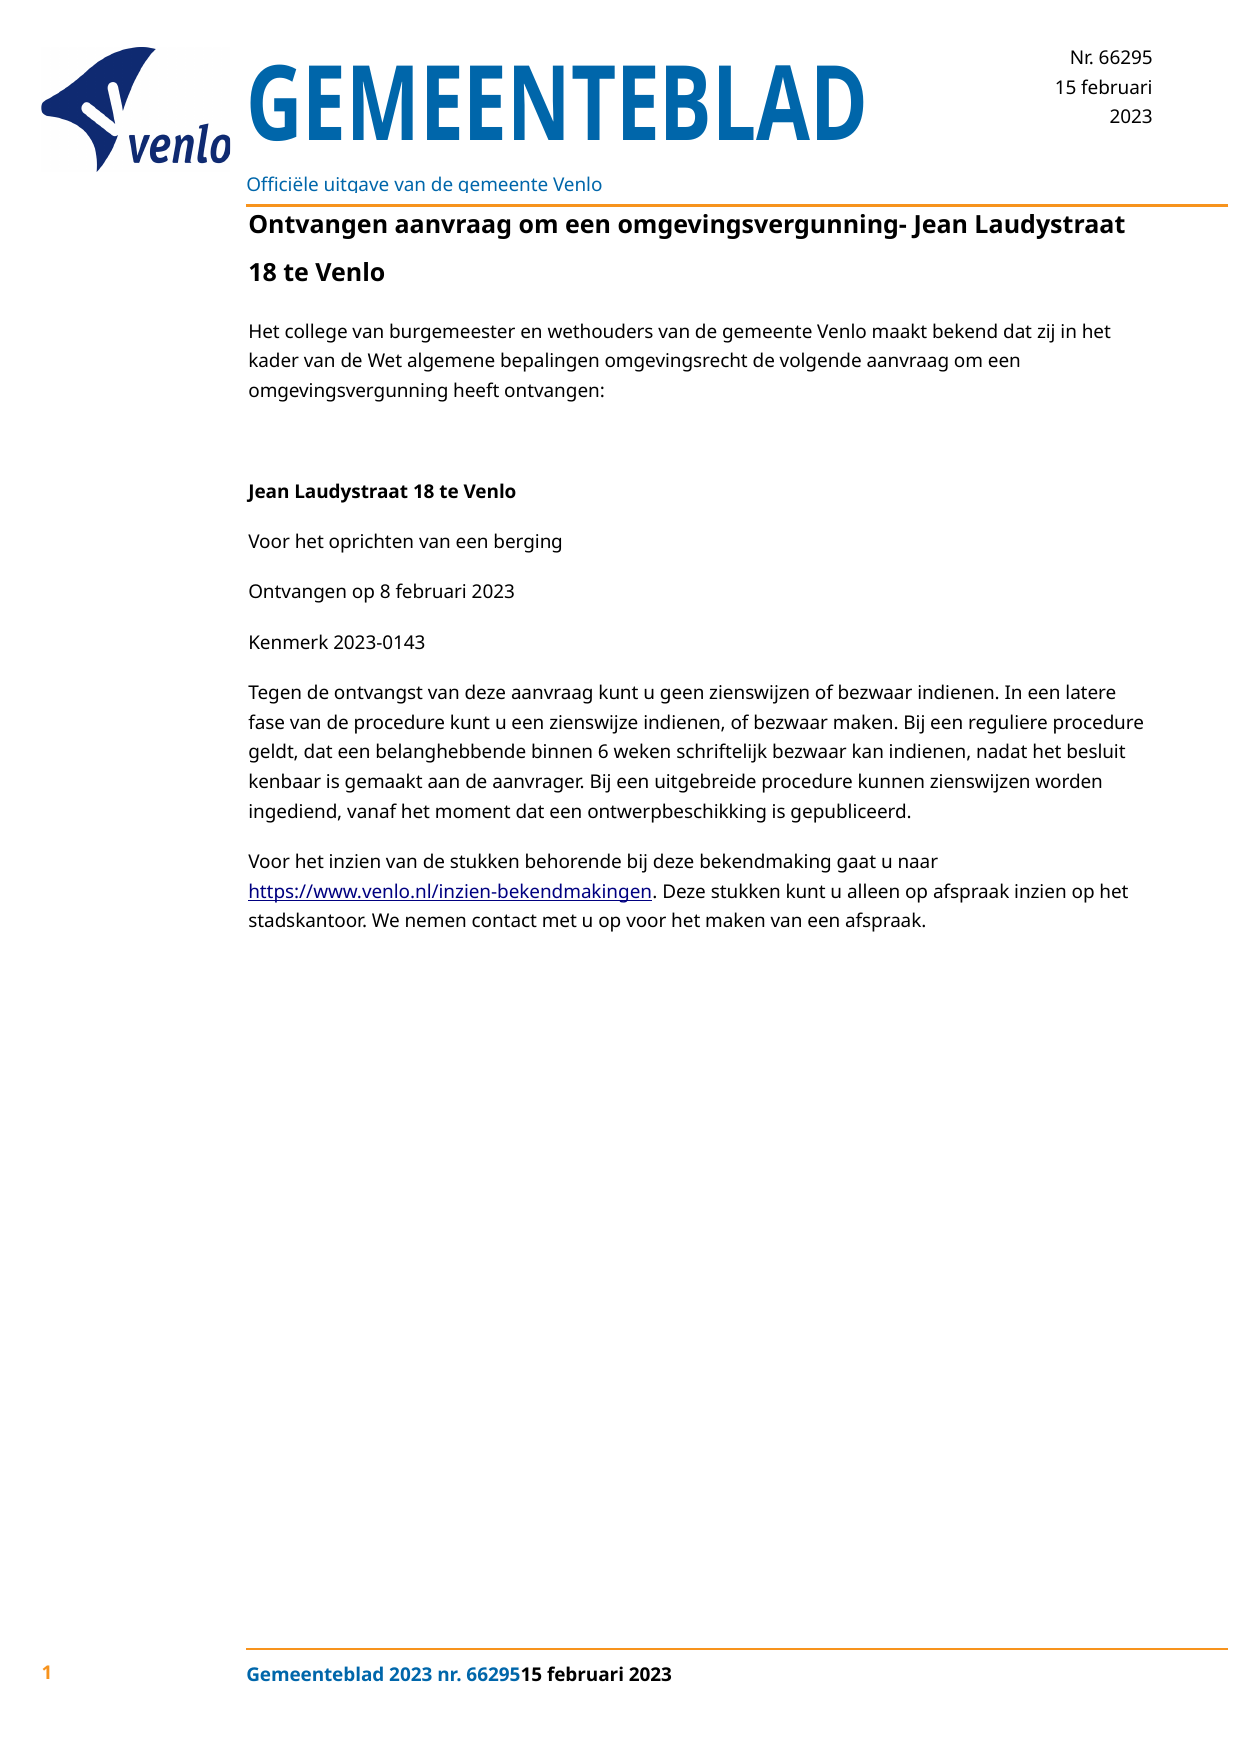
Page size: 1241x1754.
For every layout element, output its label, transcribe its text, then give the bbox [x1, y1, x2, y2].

text Jean Laudystraat 18 te Venlo [248, 478, 1152, 504]
picture [41, 47, 231, 172]
text Het college van burgemeester en wethouders van de gemeente Venlo maakt bekend dat zij in het kader van de Wet algemene bepalingen omgevingsrecht de volgende aanvraag om een omgevingsvergunning heeft ontvangen: [248, 318, 1152, 403]
text Ontvangen aanvraag om een omgevingsvergunning- Jean Laudystraat 18 te Venlo [248, 207, 1152, 288]
text Tegen de ontvangst van deze aanvraag kunt u geen zienswijzen of bezwaar indienen. In een latere fase van de procedure kunt u een zienswijze indienen, of bezwaar maken. Bij een reguliere procedure geldt, dat een belanghebbende binnen 6 weken schriftelijk bezwaar kan indienen, nadat het besluit kenbaar is gemaakt aan de aanvrager. Bij een uitgebreide procedure kunnen zienswijzen worden ingediend, vanaf het moment dat een ontwerpbeschikking is gepubliceerd. [248, 679, 1152, 824]
text Voor het oprichten van een berging [248, 528, 1152, 554]
text Ontvangen op 8 februari 2023 [248, 579, 1152, 604]
text Kenmerk 2023-0143 [248, 629, 1152, 655]
text Voor het inzien van de stukken behorende bij deze bekendmaking gaat u naar https://www.venlo.nl/inzien-bekendmakingen. Deze stukken kunt u alleen op afspraak inzien op het stadskantoor. We nemen contact met u op voor het maken van een afspraak. [248, 848, 1152, 933]
